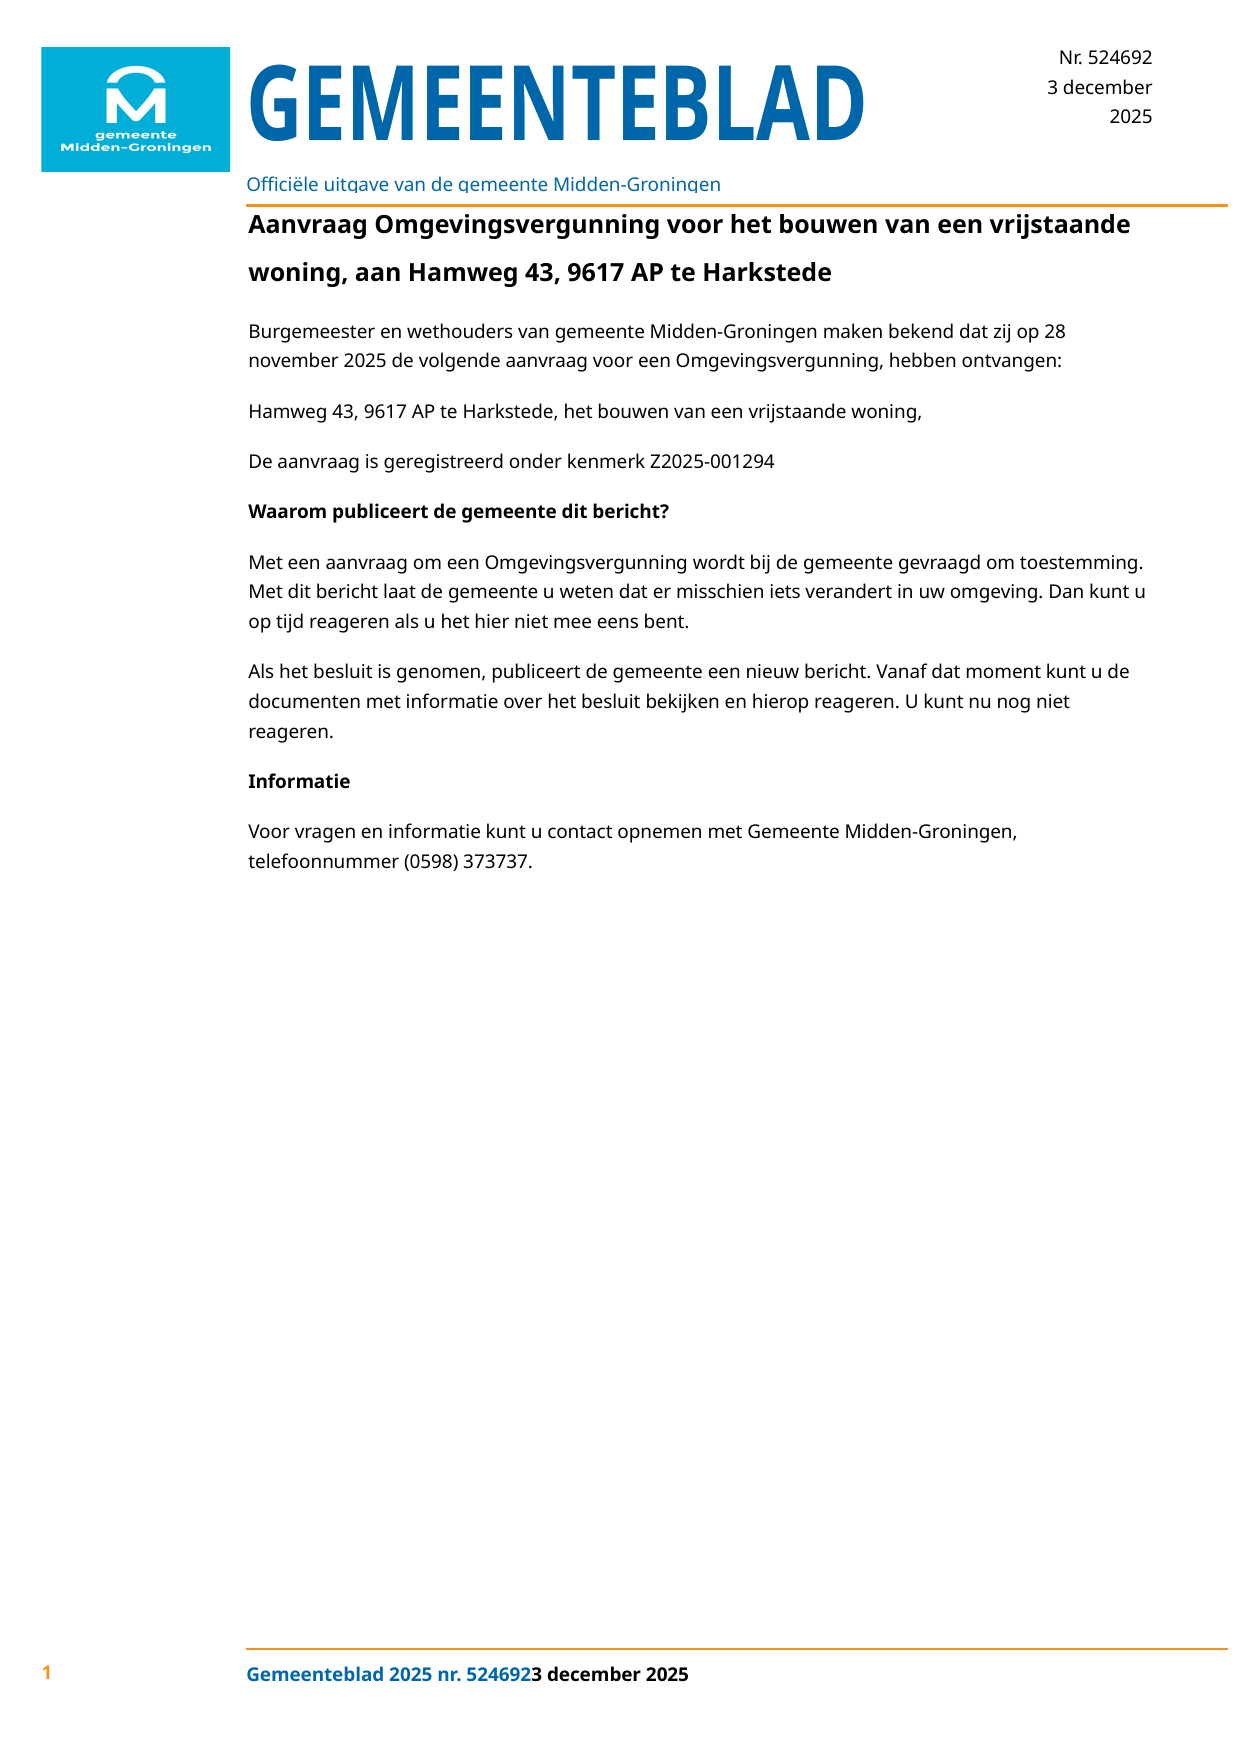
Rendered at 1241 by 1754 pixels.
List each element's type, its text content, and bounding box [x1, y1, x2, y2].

text Voor vragen en informatie kunt u contact opnemen met Gemeente Midden-Groningen, telefoonnummer (0598) 373737. [248, 819, 1152, 874]
picture [108, 66, 164, 82]
text Aanvraag Omgevingsvergunning voor het bouwen van een vrijstaande woning, aan Hamweg 43, 9617 AP te Harkstede [248, 207, 1152, 288]
text Met een aanvraag om een Omgevingsvergunning wordt bij de gemeente gevraagd om toestemming. Met dit bericht laat de gemeente u weten dat er misschien iets verandert in uw omgeving. Dan kunt u op tijd reageren als u het hier niet mee eens bent. [248, 549, 1152, 634]
text Hamweg 43, 9617 AP te Harkstede, het bouwen van een vrijstaande woning, [248, 398, 1152, 424]
text De aanvraag is geregistreerd onder kenmerk Z2025-001294 [248, 448, 1152, 474]
text Burgemeester en wethouders van gemeente Midden-Groningen maken bekend dat zij op 28 november 2025 de volgende aanvraag voor een Omgevingsvergunning, hebben ontvangen: [248, 318, 1152, 373]
picture [184, 146, 190, 153]
text Als het besluit is genomen, publiceert de gemeente een nieuw bericht. Vanaf dat moment kunt u de documenten met informatie over het besluit bekijken en hierop reageren. U kunt nu nog niet reageren. [248, 659, 1152, 744]
picture [107, 89, 165, 122]
text Informatie [248, 768, 1152, 794]
text Waarom publiceert de gemeente dit bericht? [248, 499, 1152, 524]
